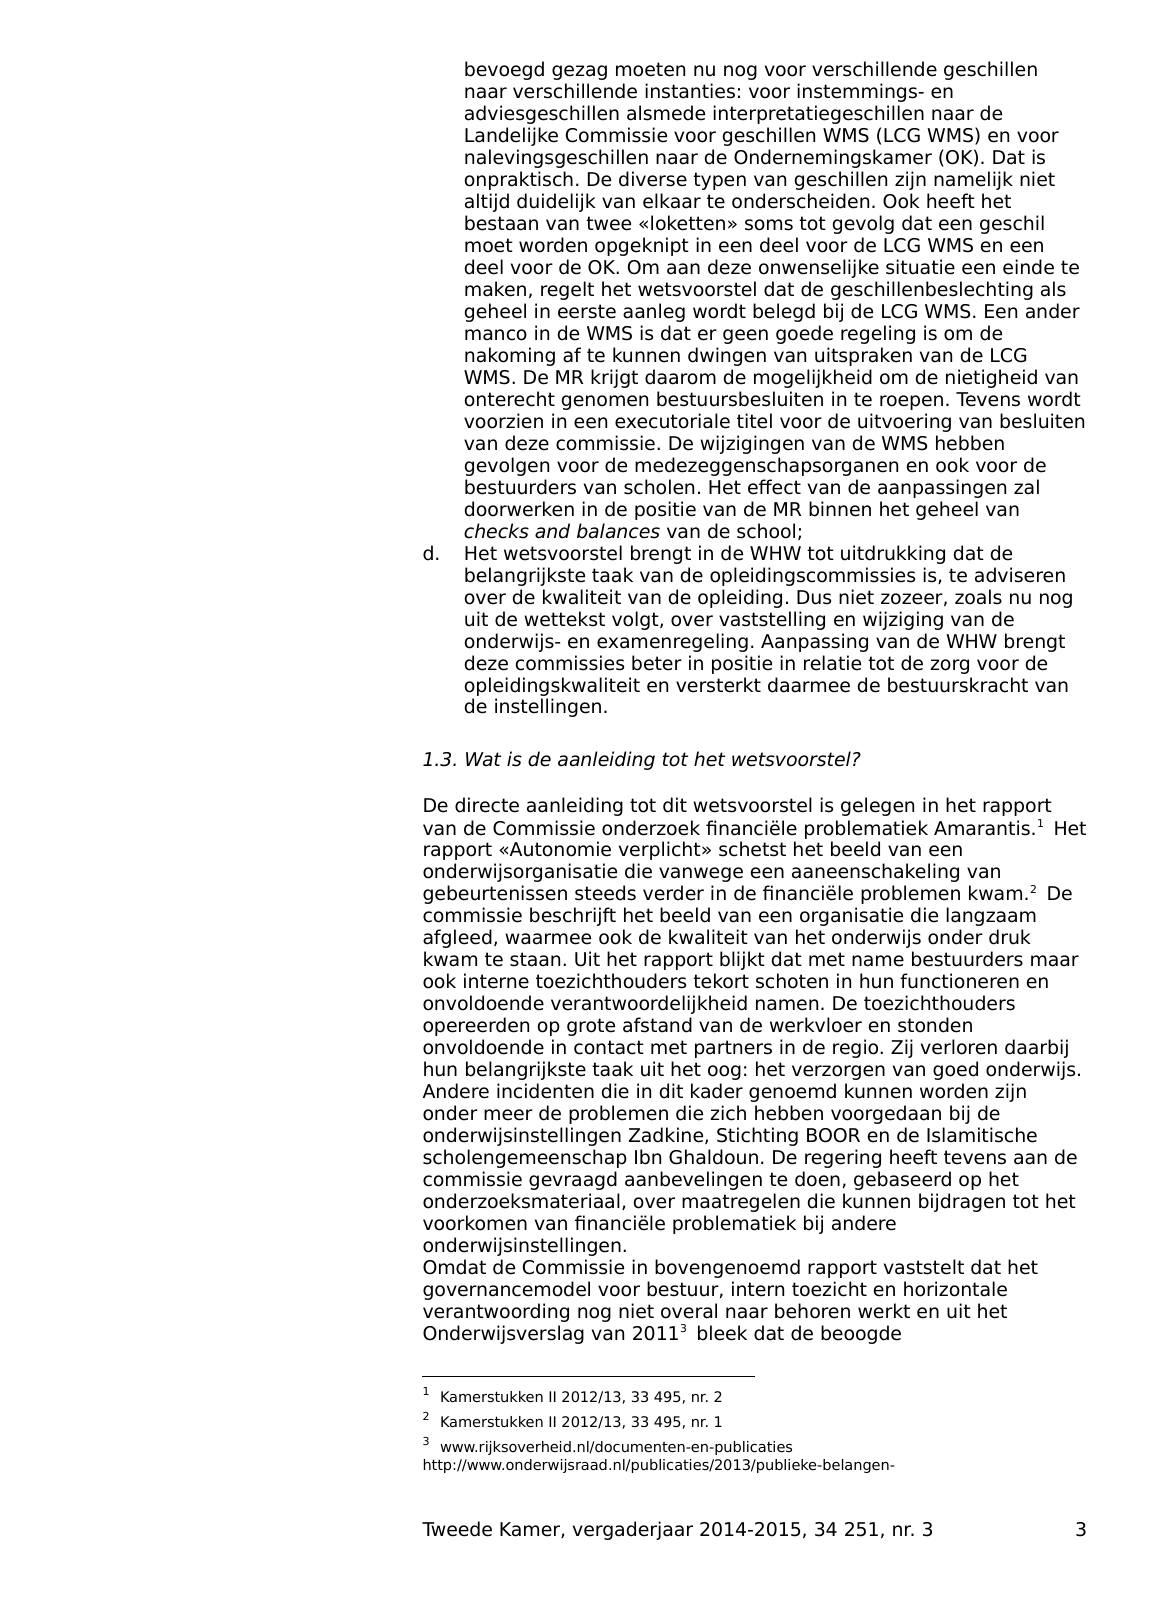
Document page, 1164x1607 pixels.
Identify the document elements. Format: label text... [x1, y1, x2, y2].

text bevoegd gezag moeten nu nog voor verschillende geschillen naar verschillende instanties: voor instemmings- en adviesgeschillen alsmede interpretatiegeschillen naar de Landelijke Commissie voor geschillen WMS (LCG WMS) en voor nalevingsgeschillen naar de Ondernemingskamer (OK). Dat is onpraktisch. De diverse typen van geschillen zijn namelijk niet altijd duidelijk van elkaar te onderscheiden. Ook heeft het bestaan van twee «loketten» soms tot gevolg dat een geschil moet worden opgeknipt in een deel voor de LCG WMS en een deel voor de OK. Om aan deze onwenselijke situatie een einde te maken, regelt het wetsvoorstel dat de geschillenbeslechting als geheel in eerste aanleg wordt belegd bij de LCG WMS. Een ander manco in de WMS is dat er geen goede regeling is om de nakoming af te kunnen dwingen van uitspraken van de LCG WMS. De MR krijgt daarom de mogelijkheid om de nietigheid van onterecht genomen bestuursbesluiten in te roepen. Tevens wordt voorzien in een executoriale titel voor de uitvoering van besluiten van deze commissie. De wijzigingen van de WMS hebben gevolgen voor de medezeggenschapsorganen en ook voor de bestuurders van scholen. Het effect van de aanpassingen zal doorwerken in de positie van de MR binnen het geheel van checks and balances van de school; [422, 59, 1087, 543]
text www.rijksoverheid.nl/documenten-en-publicaties [422, 1435, 1087, 1457]
text Omdat de Commissie in bovengenoemd rapport vaststelt dat het governancemodel voor bestuur, intern toezicht en horizontale verantwoording nog niet overal naar behoren werkt en uit het Onderwijsverslag van 2011 bleek dat de beoogde [422, 1257, 1087, 1345]
text d. Het wetsvoorstel brengt in de WHW tot uitdrukking dat de belangrijkste taak van de opleidingscommissies is, te adviseren over de kwaliteit van de opleiding. Dus niet zozeer, zoals nu nog uit de wettekst volgt, over vaststelling en wijziging van de onderwijs- en examenregeling. Aanpassing van de WHW brengt deze commissies beter in positie in relatie tot de zorg voor de opleidingskwaliteit en versterkt daarmee de bestuurskracht van de instellingen. [422, 543, 1087, 718]
text Kamerstukken II 2012/13, 33 495, nr. 2 [422, 1385, 1087, 1407]
subtitle 1.3. Wat is de aanleiding tot het wetsvoorstel? [422, 748, 1087, 770]
text Kamerstukken II 2012/13, 33 495, nr. 1 [422, 1410, 1087, 1432]
text http://www.onderwijsraad.nl/publicaties/2013/publieke-belangen- [422, 1457, 1087, 1474]
text De directe aanleiding tot dit wetsvoorstel is gelegen in het rapport van de Commissie onderzoek financiële problematiek Amarantis. Het rapport «Autonomie verplicht» schetst het beeld van een onderwijsorganisatie die vanwege een aaneenschakeling van gebeurtenissen steeds verder in de financiële problemen kwam. De commissie beschrijft het beeld van een organisatie die langzaam afgleed, waarmee ook de kwaliteit van het onderwijs onder druk kwam te staan. Uit het rapport blijkt dat met name bestuurders maar ook interne toezichthouders tekort schoten in hun functioneren en onvoldoende verantwoordelijkheid namen. De toezichthouders opereerden op grote afstand van de werkvloer en stonden onvoldoende in contact met partners in de regio. Zij verloren daarbij hun belangrijkste taak uit het oog: het verzorgen van goed onderwijs. Andere incidenten die in dit kader genoemd kunnen worden zijn onder meer de problemen die zich hebben voorgedaan bij de onderwijsinstellingen Zadkine, Stichting BOOR en de Islamitische scholengemeenschap Ibn Ghaldoun. De regering heeft tevens aan de commissie gevraagd aanbevelingen te doen, gebaseerd op het onderzoeksmateriaal, over maatregelen die kunnen bijdragen tot het voorkomen van financiële problematiek bij andere onderwijsinstellingen. [422, 795, 1087, 1257]
